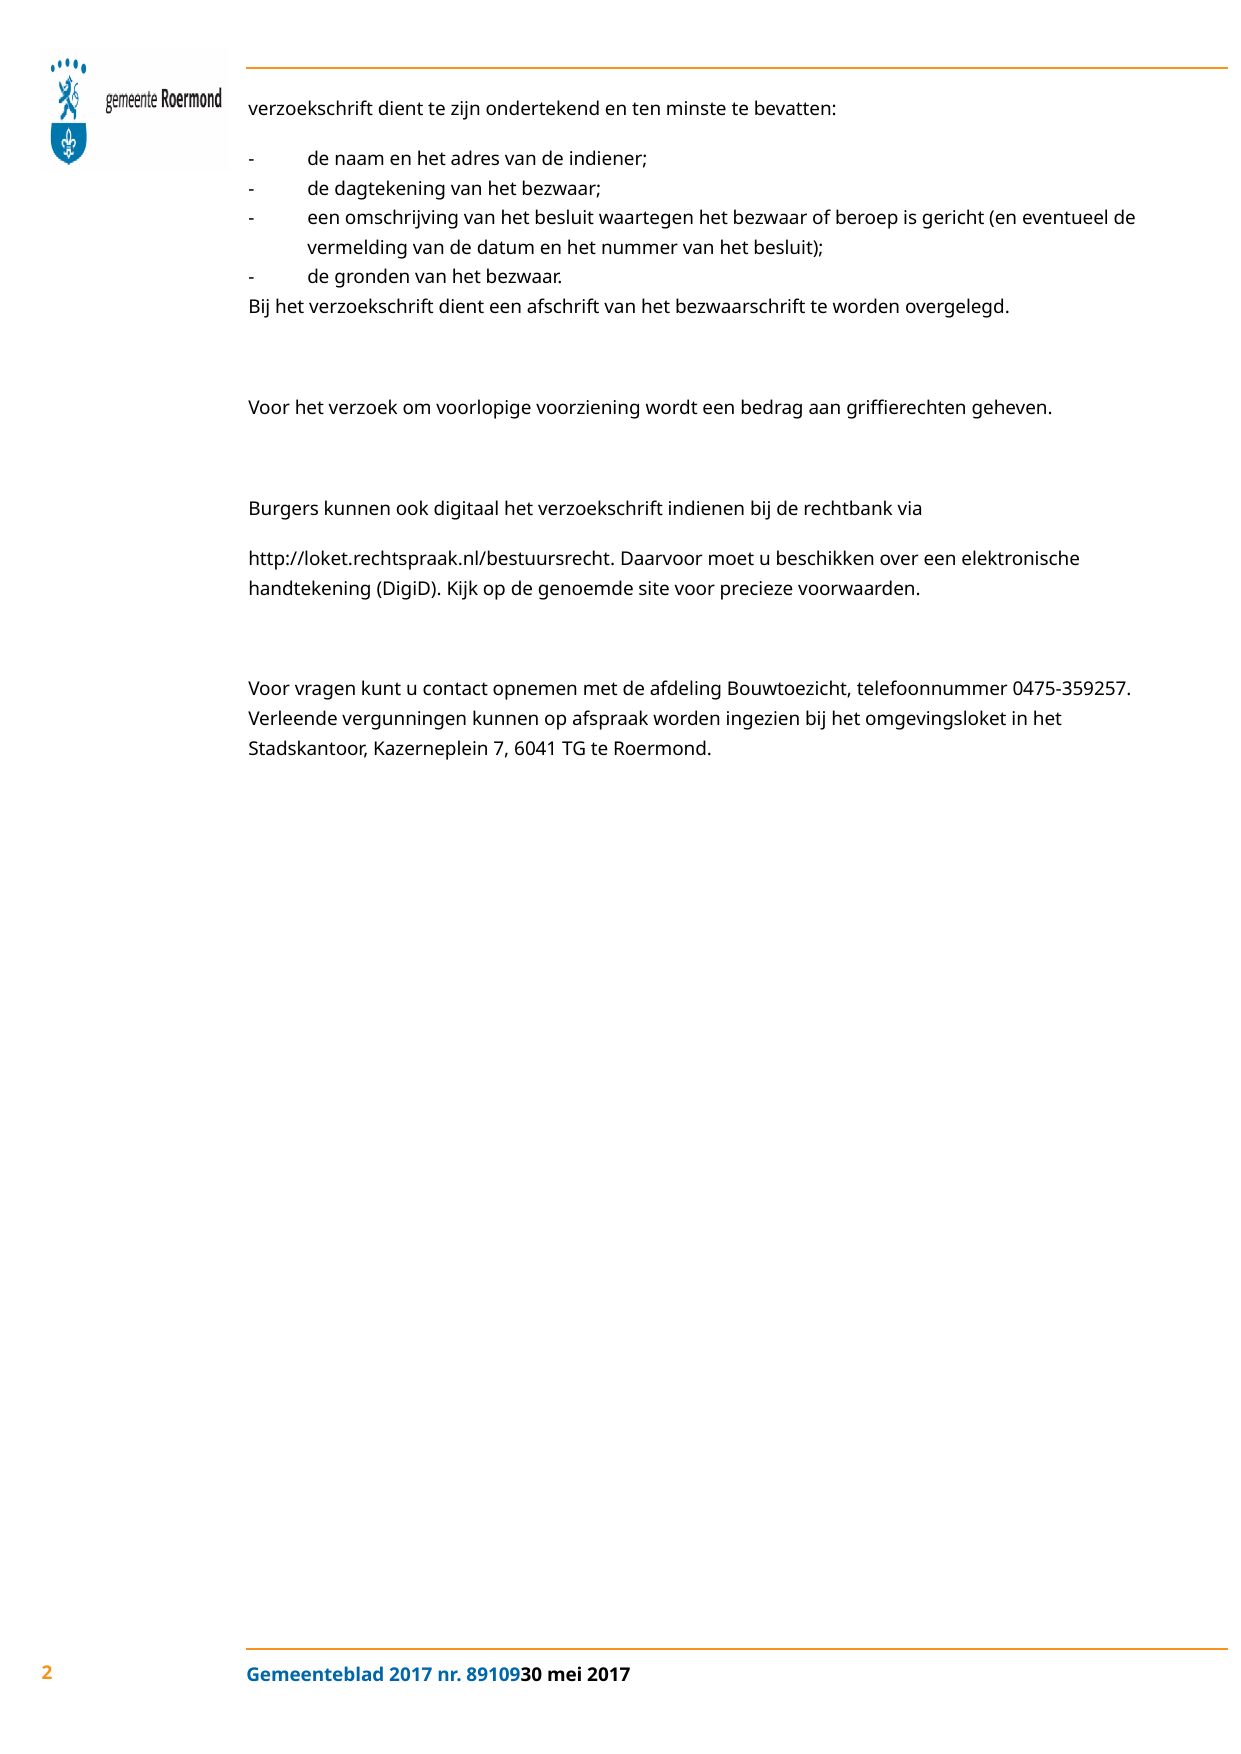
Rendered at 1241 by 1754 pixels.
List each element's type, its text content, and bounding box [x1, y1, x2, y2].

text Voor het verzoek om voorlopige voorziening wordt een bedrag aan griffierechten geheven. [248, 394, 1152, 420]
list een omschrijving van het besluit waartegen het bezwaar of beroep is gericht (en eventueel de vermelding van de datum en het nummer van het besluit); [248, 204, 1152, 260]
text Bij het verzoekschrift dient een afschrift van het bezwaarschrift te worden overgelegd. [248, 293, 1152, 319]
picture [41, 47, 231, 172]
list de dagtekening van het bezwaar; [248, 175, 1152, 201]
list de gronden van het bezwaar. [248, 263, 1152, 289]
text Voor vragen kunt u contact opnemen met de afdeling Bouwtoezicht, telefoonnummer 0475-359257. Verleende vergunningen kunnen op afspraak worden ingezien bij het omgevingsloket in het Stadskantoor, Kazerneplein 7, 6041 TG te Roermond. [248, 676, 1152, 761]
text verzoekschrift dient te zijn ondertekend en ten minste te bevatten: [248, 95, 1152, 121]
text Burgers kunnen ook digitaal het verzoekschrift indienen bij de rechtbank via [248, 495, 1152, 521]
list de naam en het adres van de indiener; [248, 145, 1152, 171]
text http://loket.rechtspraak.nl/bestuursrecht. Daarvoor moet u beschikken over een elektronische handtekening (DigiD). Kijk op de genoemde site voor precieze voorwaarden. [248, 545, 1152, 601]
